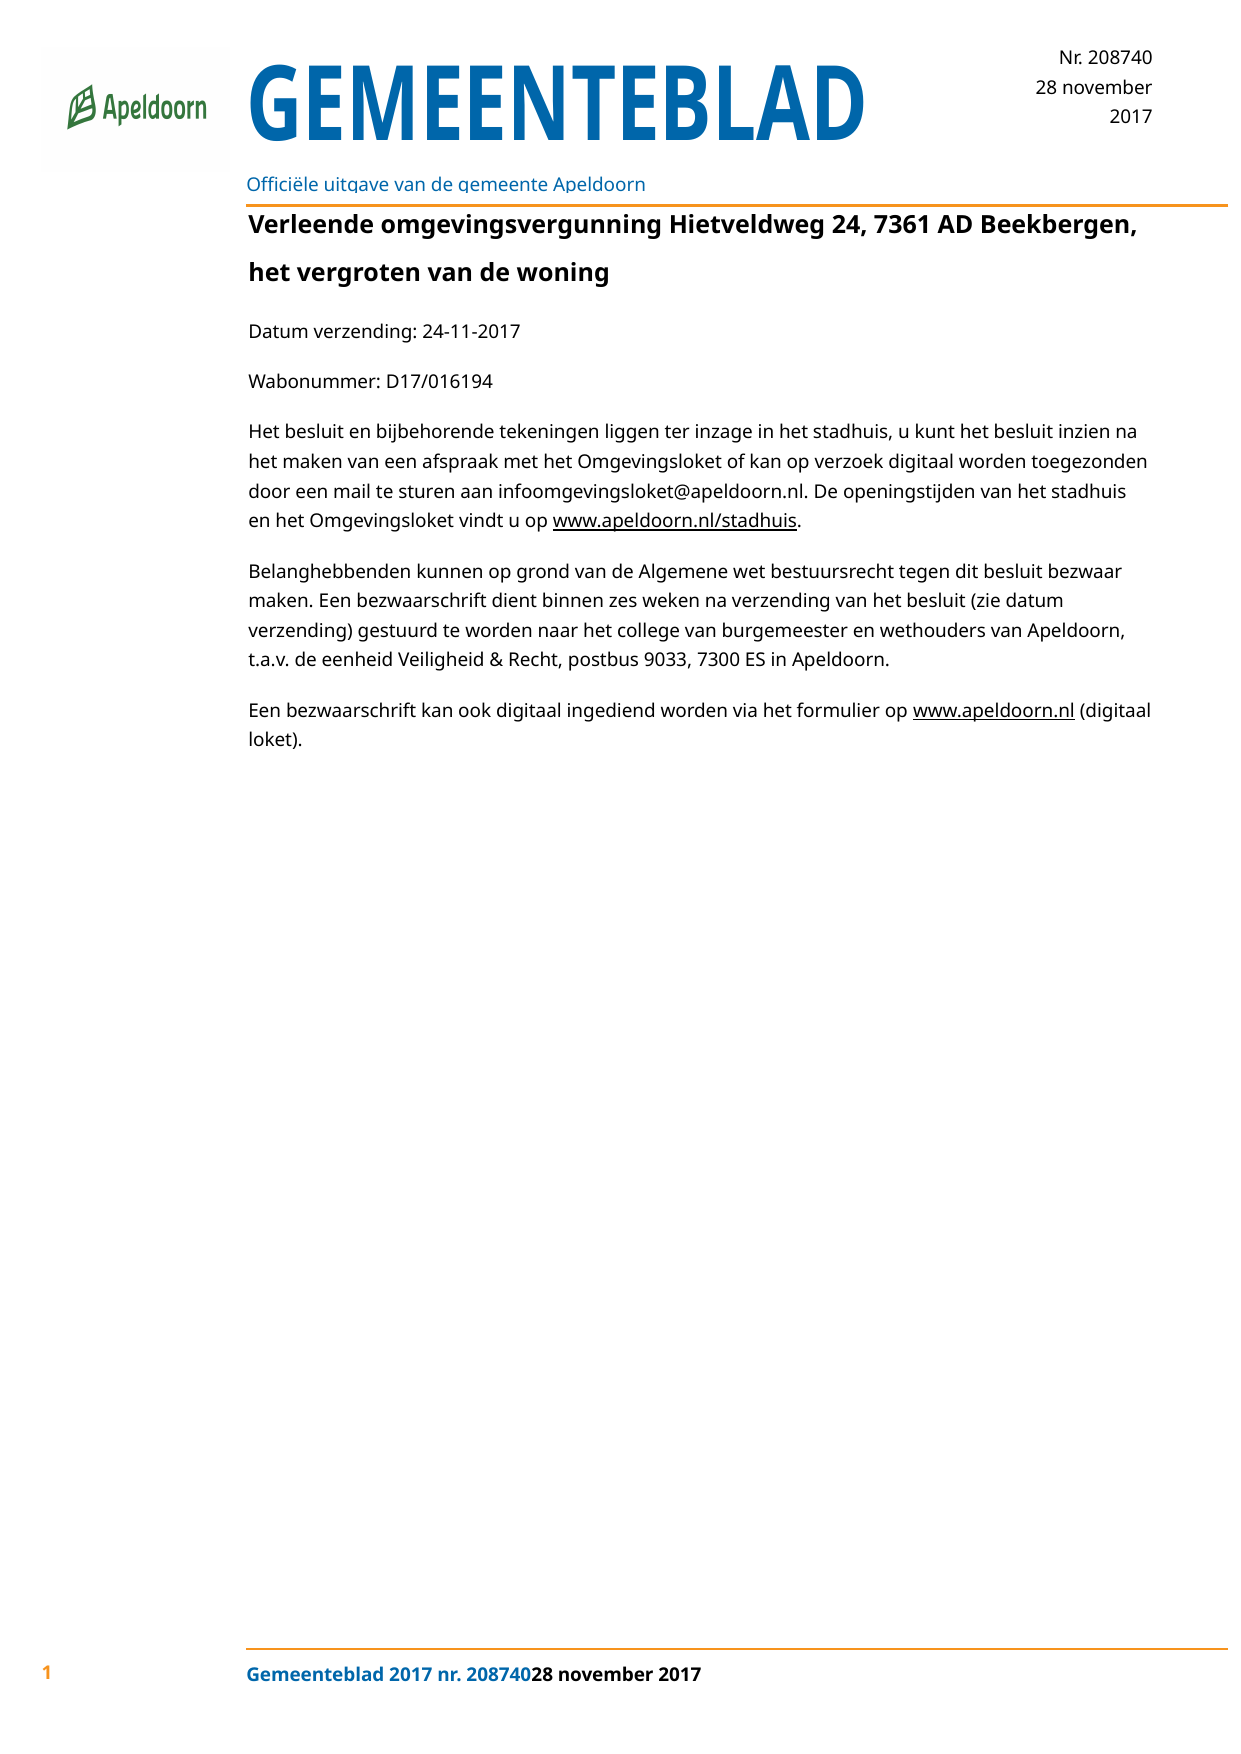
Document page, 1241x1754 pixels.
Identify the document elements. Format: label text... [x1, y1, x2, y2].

picture [41, 47, 231, 172]
text Wabonummer: D17/016194 [248, 368, 1152, 394]
text Belanghebbenden kunnen op grond van de Algemene wet bestuursrecht tegen dit besluit bezwaar maken. Een bezwaarschrift dient binnen zes weken na verzending van het besluit (zie datum verzending) gestuurd te worden naar het college van burgemeester en wethouders van Apeldoorn, t.a.v. de eenheid Veiligheid & Recht, postbus 9033, 7300 ES in Apeldoorn. [248, 558, 1152, 672]
text Het besluit en bijbehorende tekeningen liggen ter inzage in het stadhuis, u kunt het besluit inzien na het maken van een afspraak met het Omgevingsloket of kan op verzoek digitaal worden toegezonden door een mail te sturen aan infoomgevingsloket@apeldoorn.nl. De openingstijden van het stadhuis en het Omgevingsloket vindt u op www.apeldoorn.nl/stadhuis. [248, 419, 1152, 533]
text Verleende omgevingsvergunning Hietveldweg 24, 7361 AD Beekbergen, het vergroten van de woning [248, 207, 1152, 288]
text Datum verzending: 24-11-2017 [248, 318, 1152, 344]
text Een bezwaarschrift kan ook digitaal ingediend worden via het formulier op www.apeldoorn.nl (digitaal loket). [248, 697, 1152, 752]
